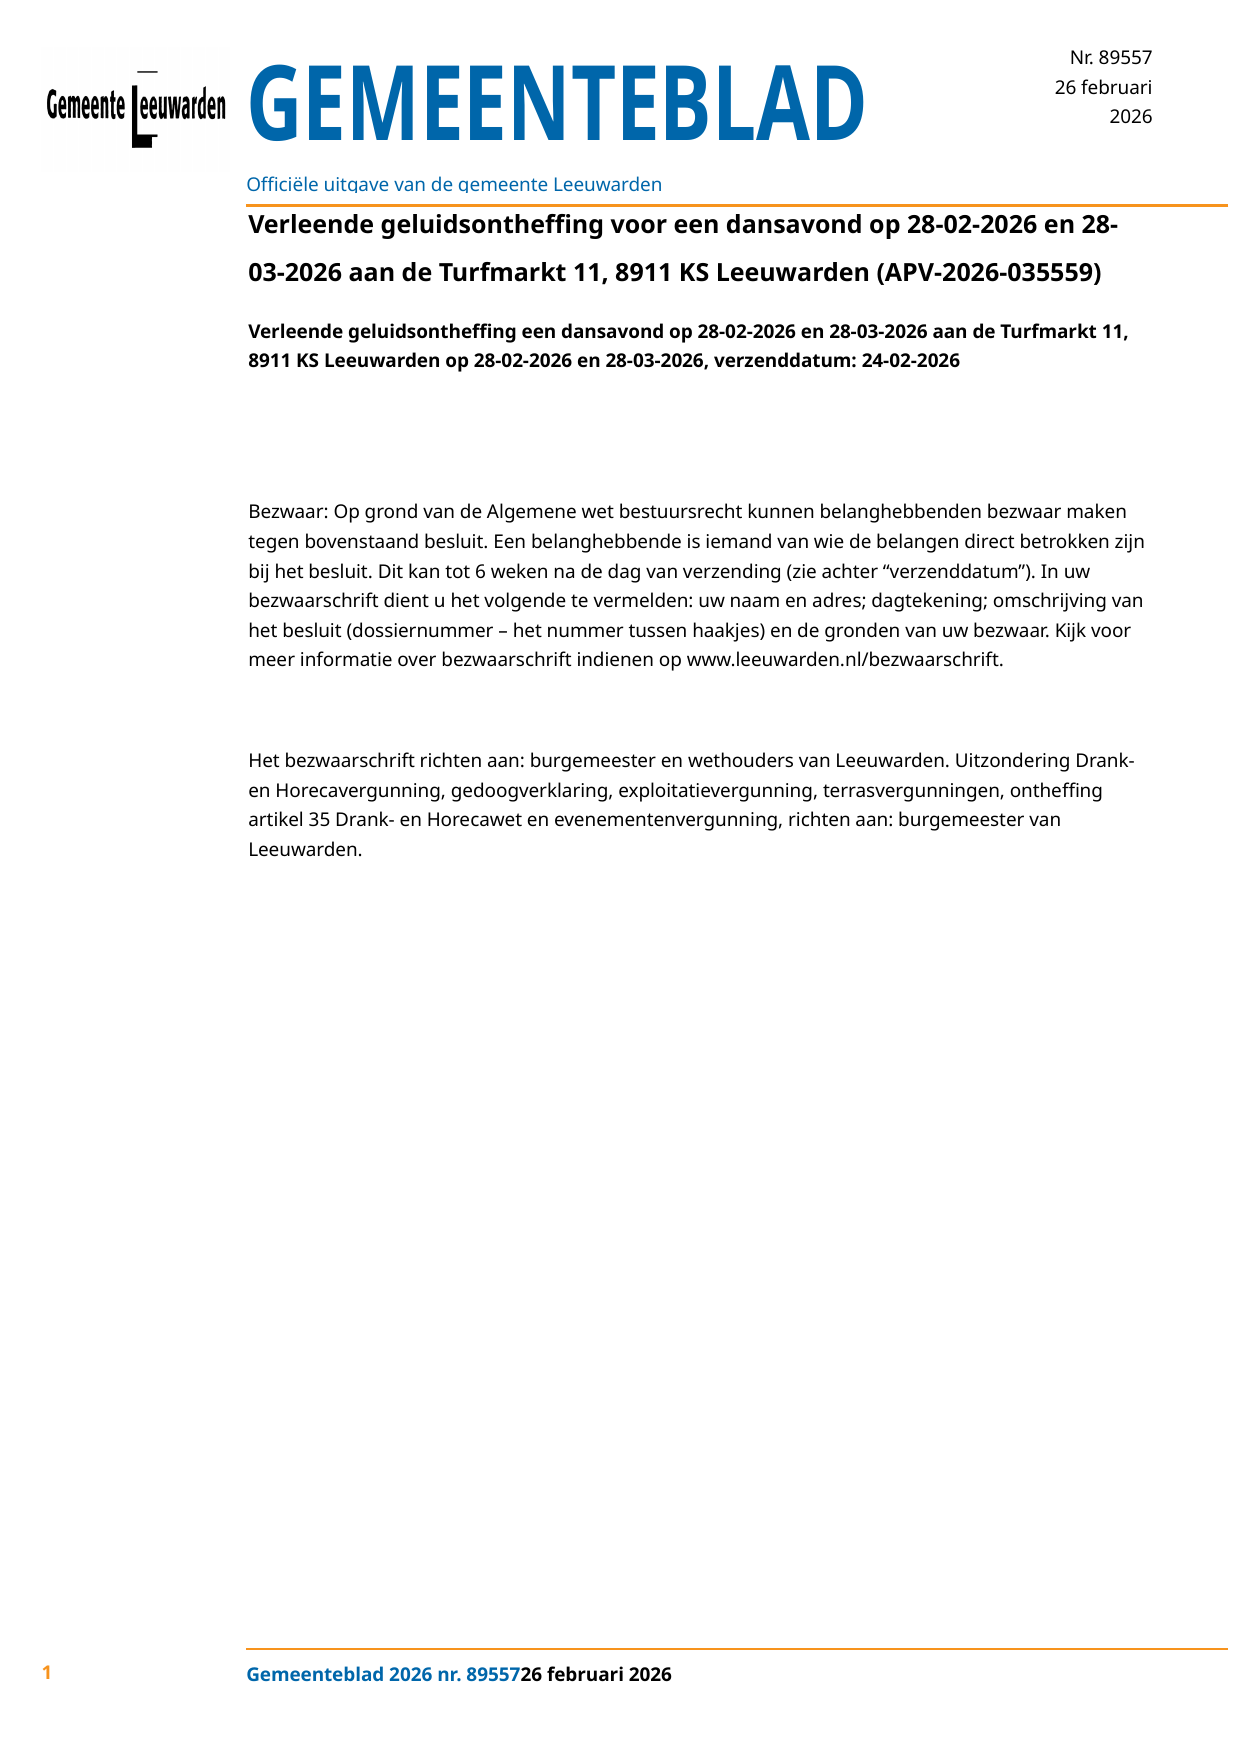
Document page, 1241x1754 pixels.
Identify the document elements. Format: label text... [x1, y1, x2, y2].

text Het bezwaarschrift richten aan: burgemeester en wethouders van Leeuwarden. Uitzondering Drank- en Horecavergunning, gedoogverklaring, exploitatievergunning, terrasvergunningen, ontheffing artikel 35 Drank- en Horecawet en evenementenvergunning, richten aan: burgemeester van Leeuwarden. [248, 747, 1152, 862]
text Verleende geluidsontheffing een dansavond op 28-02-2026 en 28-03-2026 aan de Turfmarkt 11, 8911 KS Leeuwarden op 28-02-2026 en 28-03-2026, verzenddatum: 24-02-2026 [248, 318, 1152, 373]
text Bezwaar: Op grond van de Algemene wet bestuursrecht kunnen belanghebbenden bezwaar maken tegen bovenstaand besluit. Een belanghebbende is iemand van wie de belangen direct betrokken zijn bij het besluit. Dit kan tot 6 weken na de dag van verzending (zie achter “verzenddatum”). In uw bezwaarschrift dient u het volgende te vermelden: uw naam en adres; dagtekening; omschrijving van het besluit (dossiernummer – het nummer tussen haakjes) en de gronden van uw bezwaar. Kijk voor meer informatie over bezwaarschrift indienen op www.leeuwarden.nl/bezwaarschrift. [248, 499, 1152, 672]
text Verleende geluidsontheffing voor een dansavond op 28-02-2026 en 28-03-2026 aan de Turfmarkt 11, 8911 KS Leeuwarden (APV-2026-035559) [248, 207, 1152, 288]
picture [41, 47, 231, 172]
